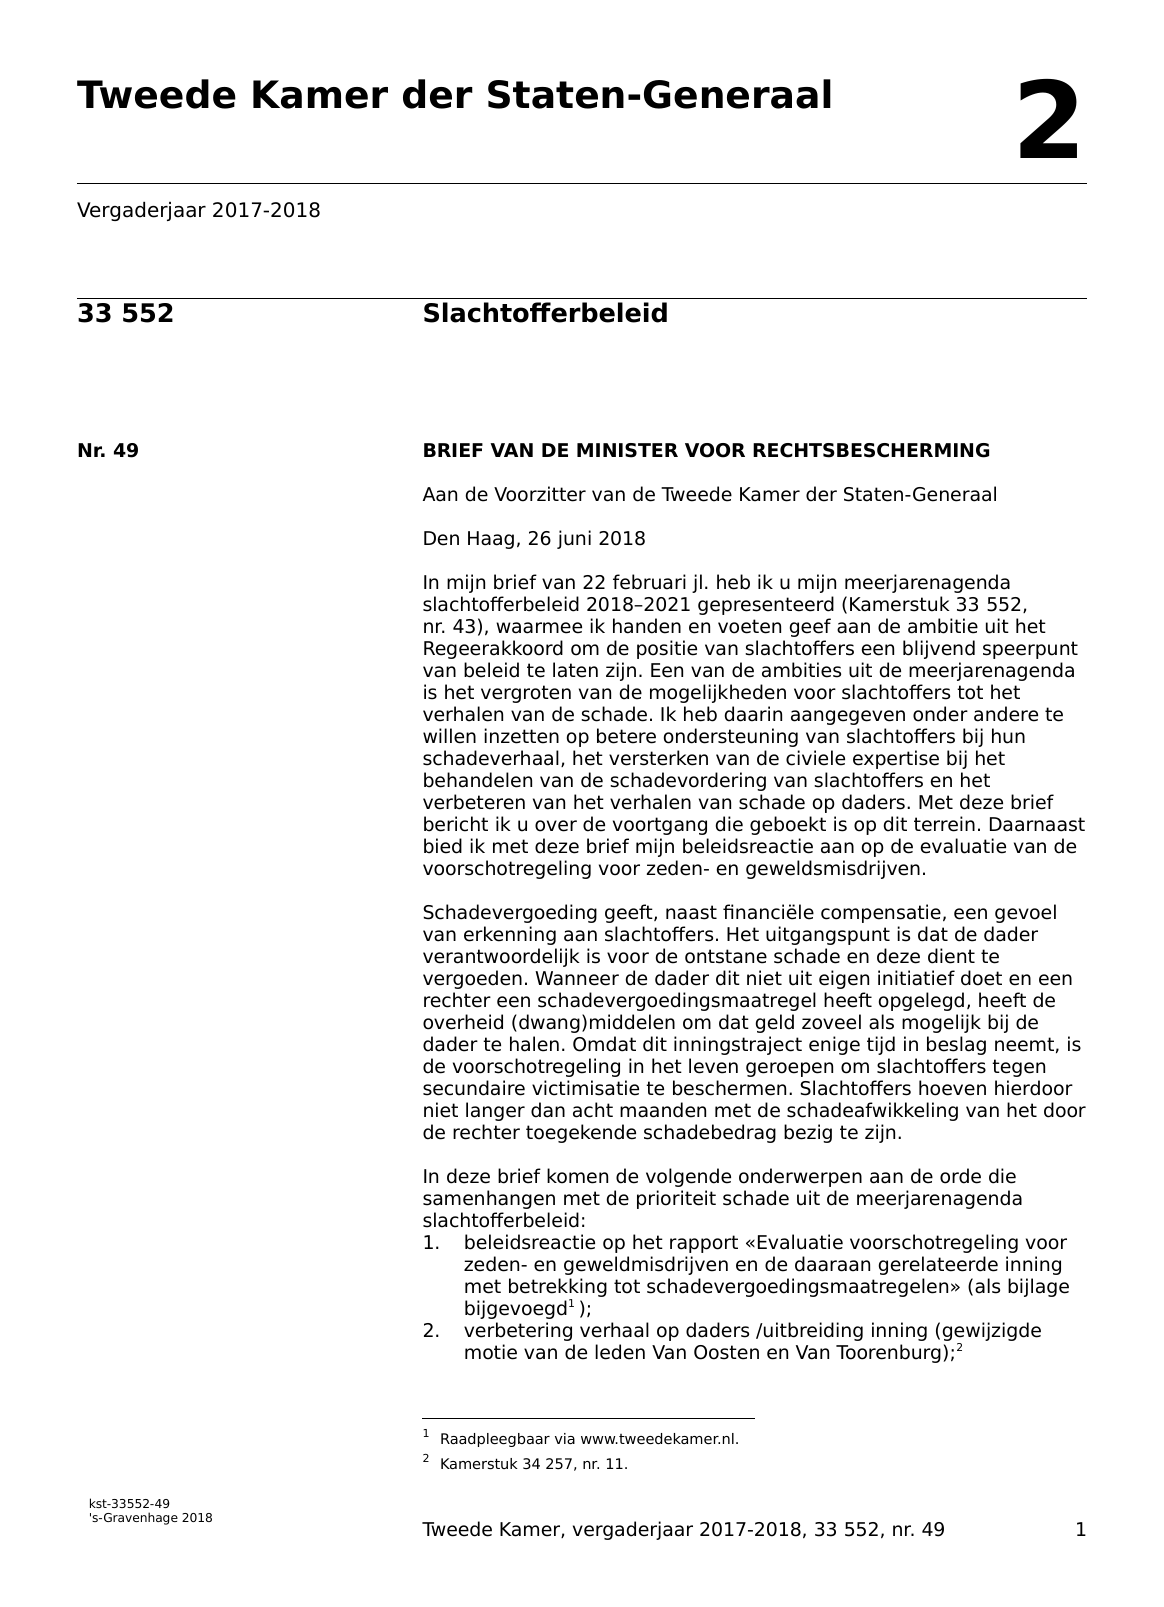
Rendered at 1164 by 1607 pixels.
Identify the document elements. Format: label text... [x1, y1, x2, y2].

text 's-Gravenhage 2018 [88, 1511, 323, 1525]
text In deze brief komen de volgende onderwerpen aan de orde die samenhangen met de prioriteit schade uit de meerjarenagenda slachtofferbeleid: [422, 1166, 1087, 1232]
text 2. verbetering verhaal op daders /uitbreiding inning (gewijzigde motie van de leden Van Oosten en Van Toorenburg); [422, 1320, 1087, 1364]
table_header Tweede Kamer der Staten-Generaal [77, 59, 886, 183]
subtitle 33 552 Slachtofferbeleid [77, 299, 1087, 329]
text In mijn brief van 22 februari jl. heb ik u mijn meerjarenagenda slachtofferbeleid 2018–2021 gepresenteerd (Kamerstuk 33 552, nr. 43), waarmee ik handen en voeten geef aan de ambitie uit het Regeerakkoord om de positie van slachtoffers een blijvend speerpunt van beleid te laten zijn. Een van de ambities uit de meerjarenagenda is het vergroten van de mogelijkheden voor slachtoffers tot het verhalen van de schade. Ik heb daarin aangegeven onder andere te willen inzetten op betere ondersteuning van slachtoffers bij hun schadeverhaal, het versterken van de civiele expertise bij het behandelen van de schadevordering van slachtoffers en het verbeteren van het verhalen van schade op daders. Met deze brief bericht ik u over de voortgang die geboekt is op dit terrein. Daarnaast bied ik met deze brief mijn beleidsreactie aan op de evaluatie van de voorschotregeling voor zeden- en geweldsmisdrijven. [422, 572, 1087, 880]
text 1. beleidsreactie op het rapport «Evaluatie voorschotregeling voor zeden- en geweldmisdrijven en de daaraan gerelateerde inning met betrekking tot schadevergoedingsmaatregelen» (als bijlage bijgevoegd); [422, 1232, 1087, 1320]
table_cell Vergaderjaar 2017-2018 [77, 184, 1087, 298]
text Schadevergoeding geeft, naast financiële compensatie, een gevoel van erkenning aan slachtoffers. Het uitgangspunt is dat de dader verantwoordelijk is voor de ontstane schade en deze dient te vergoeden. Wanneer de dader dit niet uit eigen initiatief doet en een rechter een schadevergoedingsmaatregel heeft opgelegd, heeft de overheid (dwang)middelen om dat geld zoveel als mogelijk bij de dader te halen. Omdat dit inningstraject enige tijd in beslag neemt, is de voorschotregeling in het leven geroepen om slachtoffers tegen secundaire victimisatie te beschermen. Slachtoffers hoeven hierdoor niet langer dan acht maanden met de schadeafwikkeling van het door de rechter toegekende schadebedrag bezig te zijn. [422, 902, 1087, 1144]
text Kamerstuk 34 257, nr. 11. [422, 1452, 1087, 1474]
text Den Haag, 26 juni 2018 [422, 528, 1087, 550]
text Aan de Voorzitter van de Tweede Kamer der Staten-Generaal [422, 484, 1087, 506]
table_header 2 [886, 59, 1087, 183]
subtitle Nr. 49 BRIEF VAN DE MINISTER VOOR RECHTSBESCHERMING [77, 440, 1087, 462]
text kst-33552-49 [88, 1497, 323, 1511]
text Raadpleegbaar via www.tweedekamer.nl. [422, 1427, 1087, 1449]
